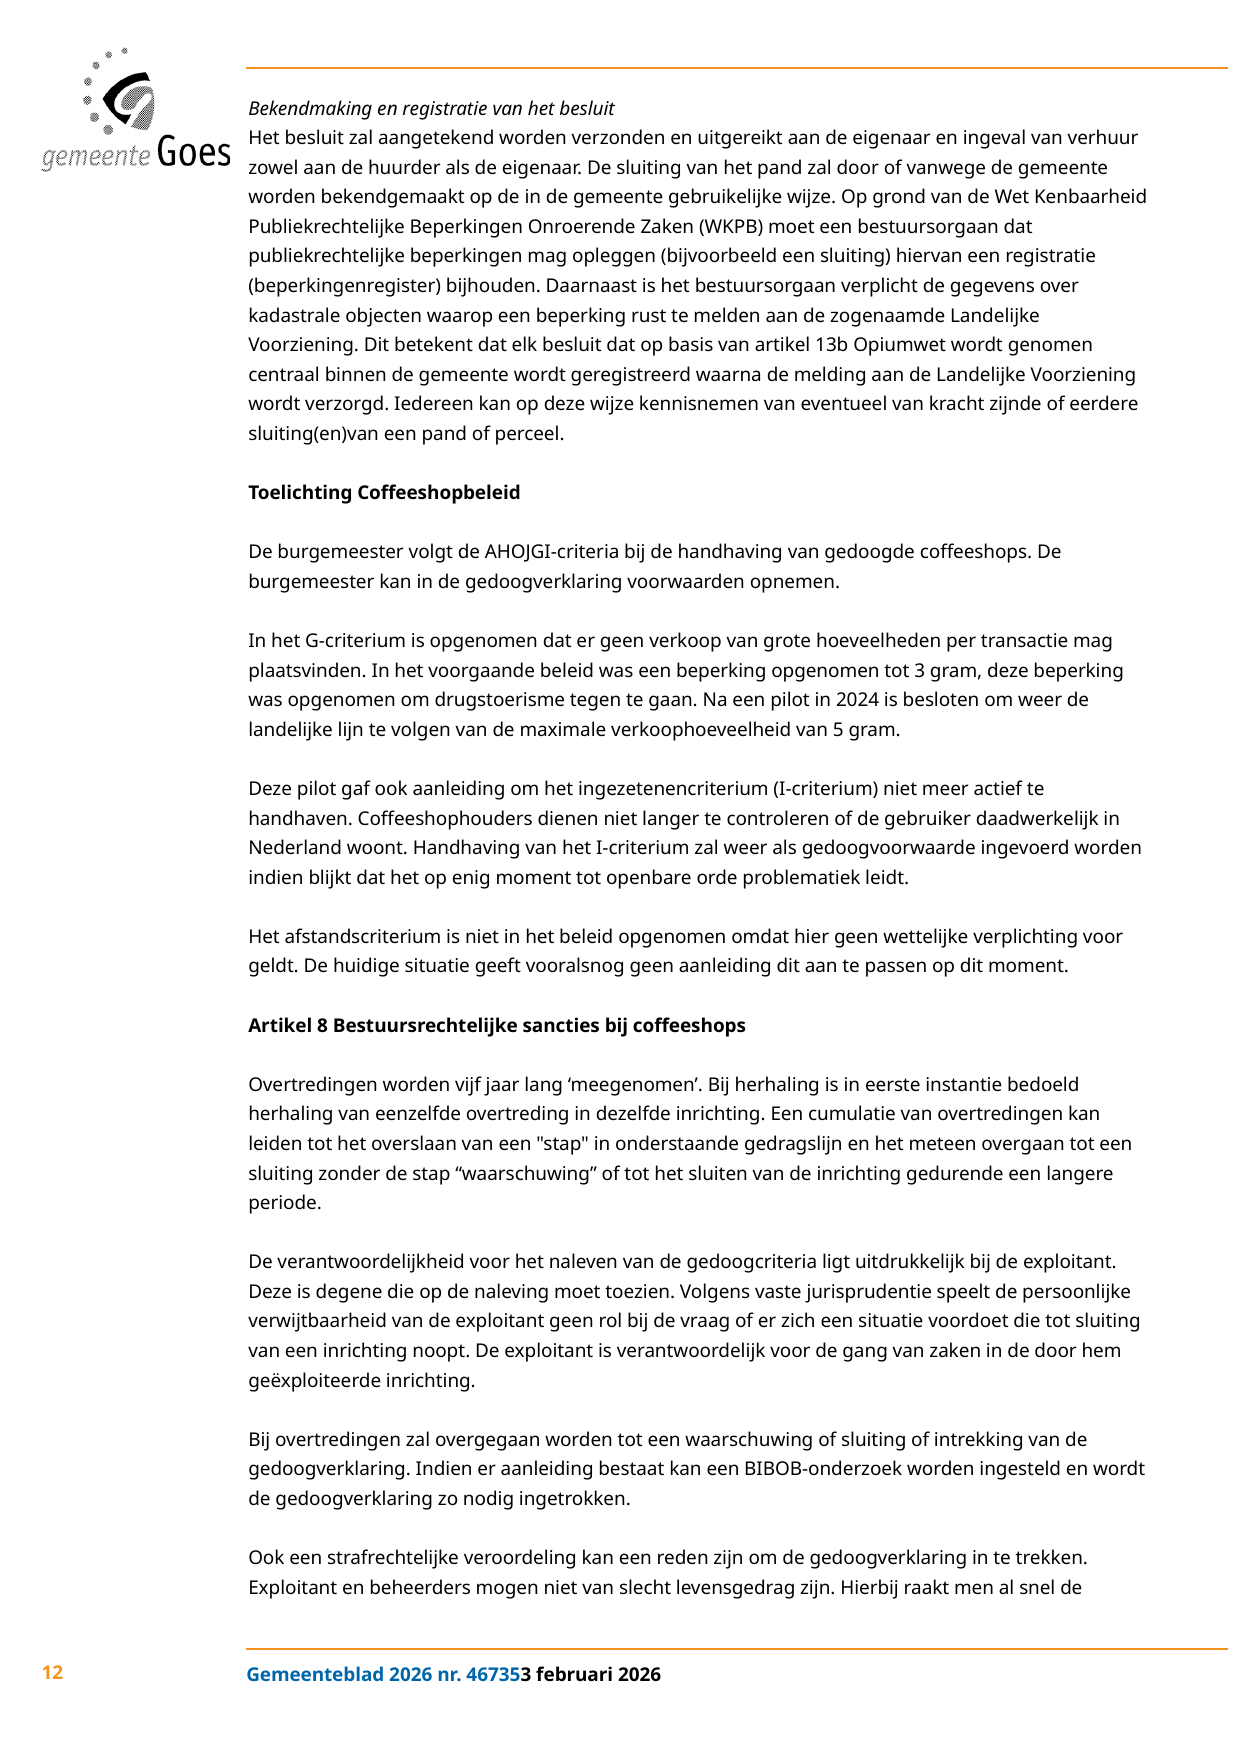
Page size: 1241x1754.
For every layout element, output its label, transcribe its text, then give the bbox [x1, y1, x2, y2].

text Het besluit zal aangetekend worden verzonden en uitgereikt aan de eigenaar en ingeval van verhuur zowel aan de huurder als de eigenaar. De sluiting van het pand zal door of vanwege de gemeente worden bekendgemaakt op de in de gemeente gebruikelijke wijze. Op grond van de Wet Kenbaarheid Publiekrechtelijke Beperkingen Onroerende Zaken (WKPB) moet een bestuursorgaan dat publiekrechtelijke beperkingen mag opleggen (bijvoorbeeld een sluiting) hiervan een registratie (beperkingenregister) bijhouden. Daarnaast is het bestuursorgaan verplicht de gegevens over kadastrale objecten waarop een beperking rust te melden aan de zogenaamde Landelijke Voorziening. Dit betekent dat elk besluit dat op basis van artikel 13b Opiumwet wordt genomen centraal binnen de gemeente wordt geregistreerd waarna de melding aan de Landelijke Voorziening wordt verzorgd. Iedereen kan op deze wijze kennisnemen van eventueel van kracht zijnde of eerdere sluiting(en)van een pand of perceel. [248, 124, 1152, 446]
text De verantwoordelijkheid voor het naleven van de gedoogcriteria ligt uitdrukkelijk bij de exploitant. Deze is degene die op de naleving moet toezien. Volgens vaste jurisprudentie speelt de persoonlijke verwijtbaarheid van de exploitant geen rol bij de vraag of er zich een situatie voordoet die tot sluiting van een inrichting noopt. De exploitant is verantwoordelijk voor de gang van zaken in de door hem geëxploiteerde inrichting. [248, 1248, 1152, 1393]
text Deze pilot gaf ook aanleiding om het ingezetenencriterium (I-criterium) niet meer actief te handhaven. Coffeeshophouders dienen niet langer te controleren of de gebruiker daadwerkelijk in Nederland woont. Handhaving van het I-criterium zal weer als gedoogvoorwaarde ingevoerd worden indien blijkt dat het op enig moment tot openbare orde problematiek leidt. [248, 775, 1152, 890]
text Bij overtredingen zal overgegaan worden tot een waarschuwing of sluiting of intrekking van de gedoogverklaring. Indien er aanleiding bestaat kan een BIBOB-onderzoek worden ingesteld en wordt de gedoogverklaring zo nodig ingetrokken. [248, 1426, 1152, 1511]
text De burgemeester volgt de AHOJGI-criteria bij de handhaving van gedoogde coffeeshops. De burgemeester kan in de gedoogverklaring voorwaarden opnemen. [248, 538, 1152, 594]
text Overtredingen worden vijf jaar lang ‘meegenomen’. Bij herhaling is in eerste instantie bedoeld herhaling van eenzelfde overtreding in dezelfde inrichting. Een cumulatie van overtredingen kan leiden tot het overslaan van een "stap" in onderstaande gedragslijn en het meteen overgaan tot een sluiting zonder de stap “waarschuwing” of tot het sluiten van de inrichting gedurende een langere periode. [248, 1071, 1152, 1215]
text Bekendmaking en registratie van het besluit [248, 95, 1152, 121]
text In het G-criterium is opgenomen dat er geen verkoop van grote hoeveelheden per transactie mag plaatsvinden. In het voorgaande beleid was een beperking opgenomen tot 3 gram, deze beperking was opgenomen om drugstoerisme tegen te gaan. Na een pilot in 2024 is besloten om weer de landelijke lijn te volgen van de maximale verkoophoeveelheid van 5 gram. [248, 627, 1152, 742]
text Het afstandscriterium is niet in het beleid opgenomen omdat hier geen wettelijke verplichting voor geldt. De huidige situatie geeft vooralsnog geen aanleiding dit aan te passen op dit moment. [248, 923, 1152, 978]
text Ook een strafrechtelijke veroordeling kan een reden zijn om de gedoogverklaring in te trekken. Exploitant en beheerders mogen niet van slecht levensgedrag zijn. Hierbij raakt men al snel de [248, 1544, 1152, 1600]
text Artikel 8 Bestuursrechtelijke sancties bij coffeeshops [248, 1012, 1152, 1038]
picture [41, 47, 231, 172]
text Toelichting Coffeeshopbeleid [248, 479, 1152, 505]
